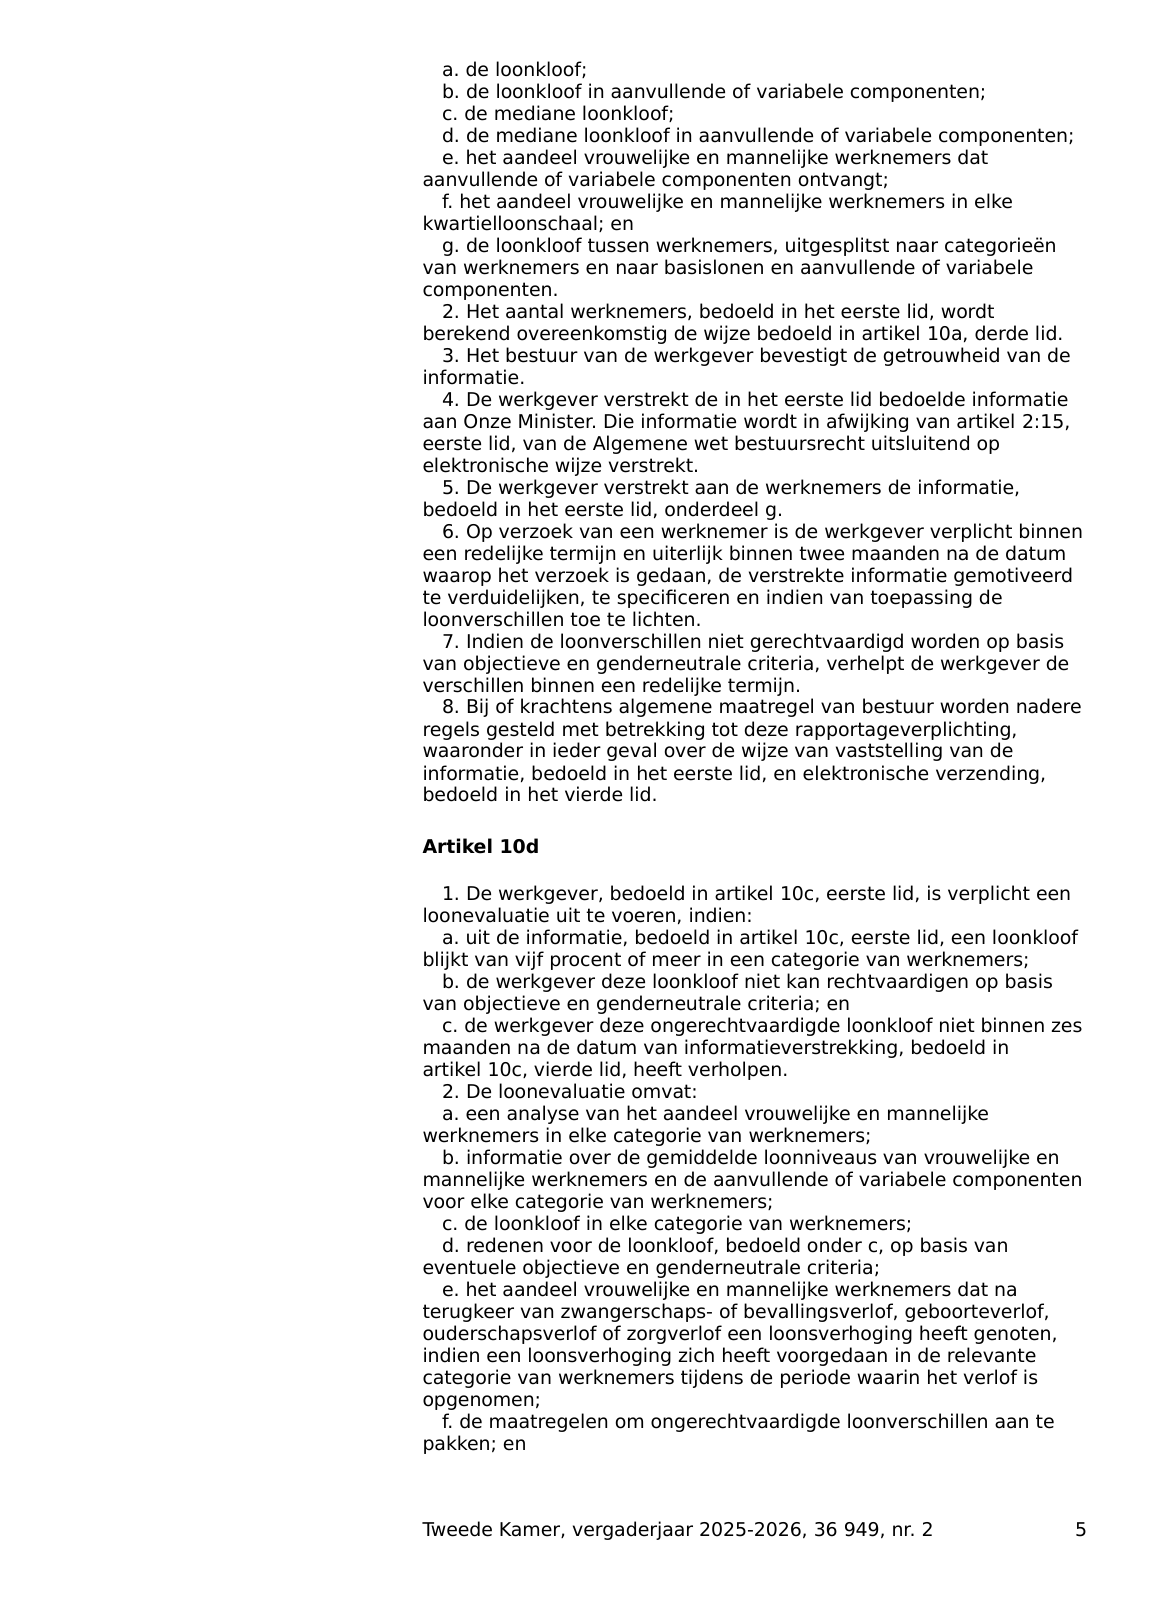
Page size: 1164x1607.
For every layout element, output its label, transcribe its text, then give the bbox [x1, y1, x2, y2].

text 1. De werkgever, bedoeld in artikel 10c, eerste lid, is verplicht een loonevaluatie uit te voeren, indien: [422, 883, 1087, 927]
text g. de loonkloof tussen werknemers, uitgesplitst naar categorieën van werknemers en naar basislonen en aanvullende of variabele componenten. [422, 235, 1087, 301]
text 2. Het aantal werknemers, bedoeld in het eerste lid, wordt berekend overeenkomstig de wijze bedoeld in artikel 10a, derde lid. [422, 301, 1087, 345]
text c. de loonkloof in elke categorie van werknemers; [422, 1213, 1087, 1235]
text c. de werkgever deze ongerechtvaardigde loonkloof niet binnen zes maanden na de datum van informatieverstrekking, bedoeld in artikel 10c, vierde lid, heeft verholpen. [422, 1015, 1087, 1081]
text 8. Bij of krachtens algemene maatregel van bestuur worden nadere regels gesteld met betrekking tot deze rapportageverplichting, waaronder in ieder geval over de wijze van vaststelling van de informatie, bedoeld in het eerste lid, en elektronische verzending, bedoeld in het vierde lid. [422, 696, 1087, 806]
text b. de werkgever deze loonkloof niet kan rechtvaardigen op basis van objectieve en genderneutrale criteria; en [422, 971, 1087, 1015]
text c. de mediane loonkloof; [422, 103, 1087, 125]
text a. een analyse van het aandeel vrouwelijke en mannelijke werknemers in elke categorie van werknemers; [422, 1103, 1087, 1147]
text a. de loonkloof; [422, 59, 1087, 81]
text 5. De werkgever verstrekt aan de werknemers de informatie, bedoeld in het eerste lid, onderdeel g. [422, 477, 1087, 521]
text 3. Het bestuur van de werkgever bevestigt de getrouwheid van de informatie. [422, 345, 1087, 389]
text b. de loonkloof in aanvullende of variabele componenten; [422, 81, 1087, 103]
text f. de maatregelen om ongerechtvaardigde loonverschillen aan te pakken; en [422, 1411, 1087, 1455]
text e. het aandeel vrouwelijke en mannelijke werknemers dat aanvullende of variabele componenten ontvangt; [422, 147, 1087, 191]
text 4. De werkgever verstrekt de in het eerste lid bedoelde informatie aan Onze Minister. Die informatie wordt in afwijking van artikel 2:15, eerste lid, van de Algemene wet bestuursrecht uitsluitend op elektronische wijze verstrekt. [422, 389, 1087, 477]
text d. redenen voor de loonkloof, bedoeld onder c, op basis van eventuele objectieve en genderneutrale criteria; [422, 1235, 1087, 1279]
text 7. Indien de loonverschillen niet gerechtvaardigd worden op basis van objectieve en genderneutrale criteria, verhelpt de werkgever de verschillen binnen een redelijke termijn. [422, 631, 1087, 696]
text e. het aandeel vrouwelijke en mannelijke werknemers dat na terugkeer van zwangerschaps- of bevallingsverlof, geboorteverlof, ouderschapsverlof of zorgverlof een loonsverhoging heeft genoten, indien een loonsverhoging zich heeft voorgedaan in de relevante categorie van werknemers tijdens de periode waarin het verlof is opgenomen; [422, 1279, 1087, 1411]
text a. uit de informatie, bedoeld in artikel 10c, eerste lid, een loonkloof blijkt van vijf procent of meer in een categorie van werknemers; [422, 927, 1087, 971]
text b. informatie over de gemiddelde loonniveaus van vrouwelijke en mannelijke werknemers en de aanvullende of variabele componenten voor elke categorie van werknemers; [422, 1147, 1087, 1213]
text 6. Op verzoek van een werknemer is de werkgever verplicht binnen een redelijke termijn en uiterlijk binnen twee maanden na de datum waarop het verzoek is gedaan, de verstrekte informatie gemotiveerd te verduidelijken, te specificeren en indien van toepassing de loonverschillen toe te lichten. [422, 521, 1087, 631]
subtitle Artikel 10d [422, 836, 1087, 858]
text f. het aandeel vrouwelijke en mannelijke werknemers in elke kwartielloonschaal; en [422, 191, 1087, 235]
text 2. De loonevaluatie omvat: [422, 1081, 1087, 1103]
text d. de mediane loonkloof in aanvullende of variabele componenten; [422, 125, 1087, 147]
